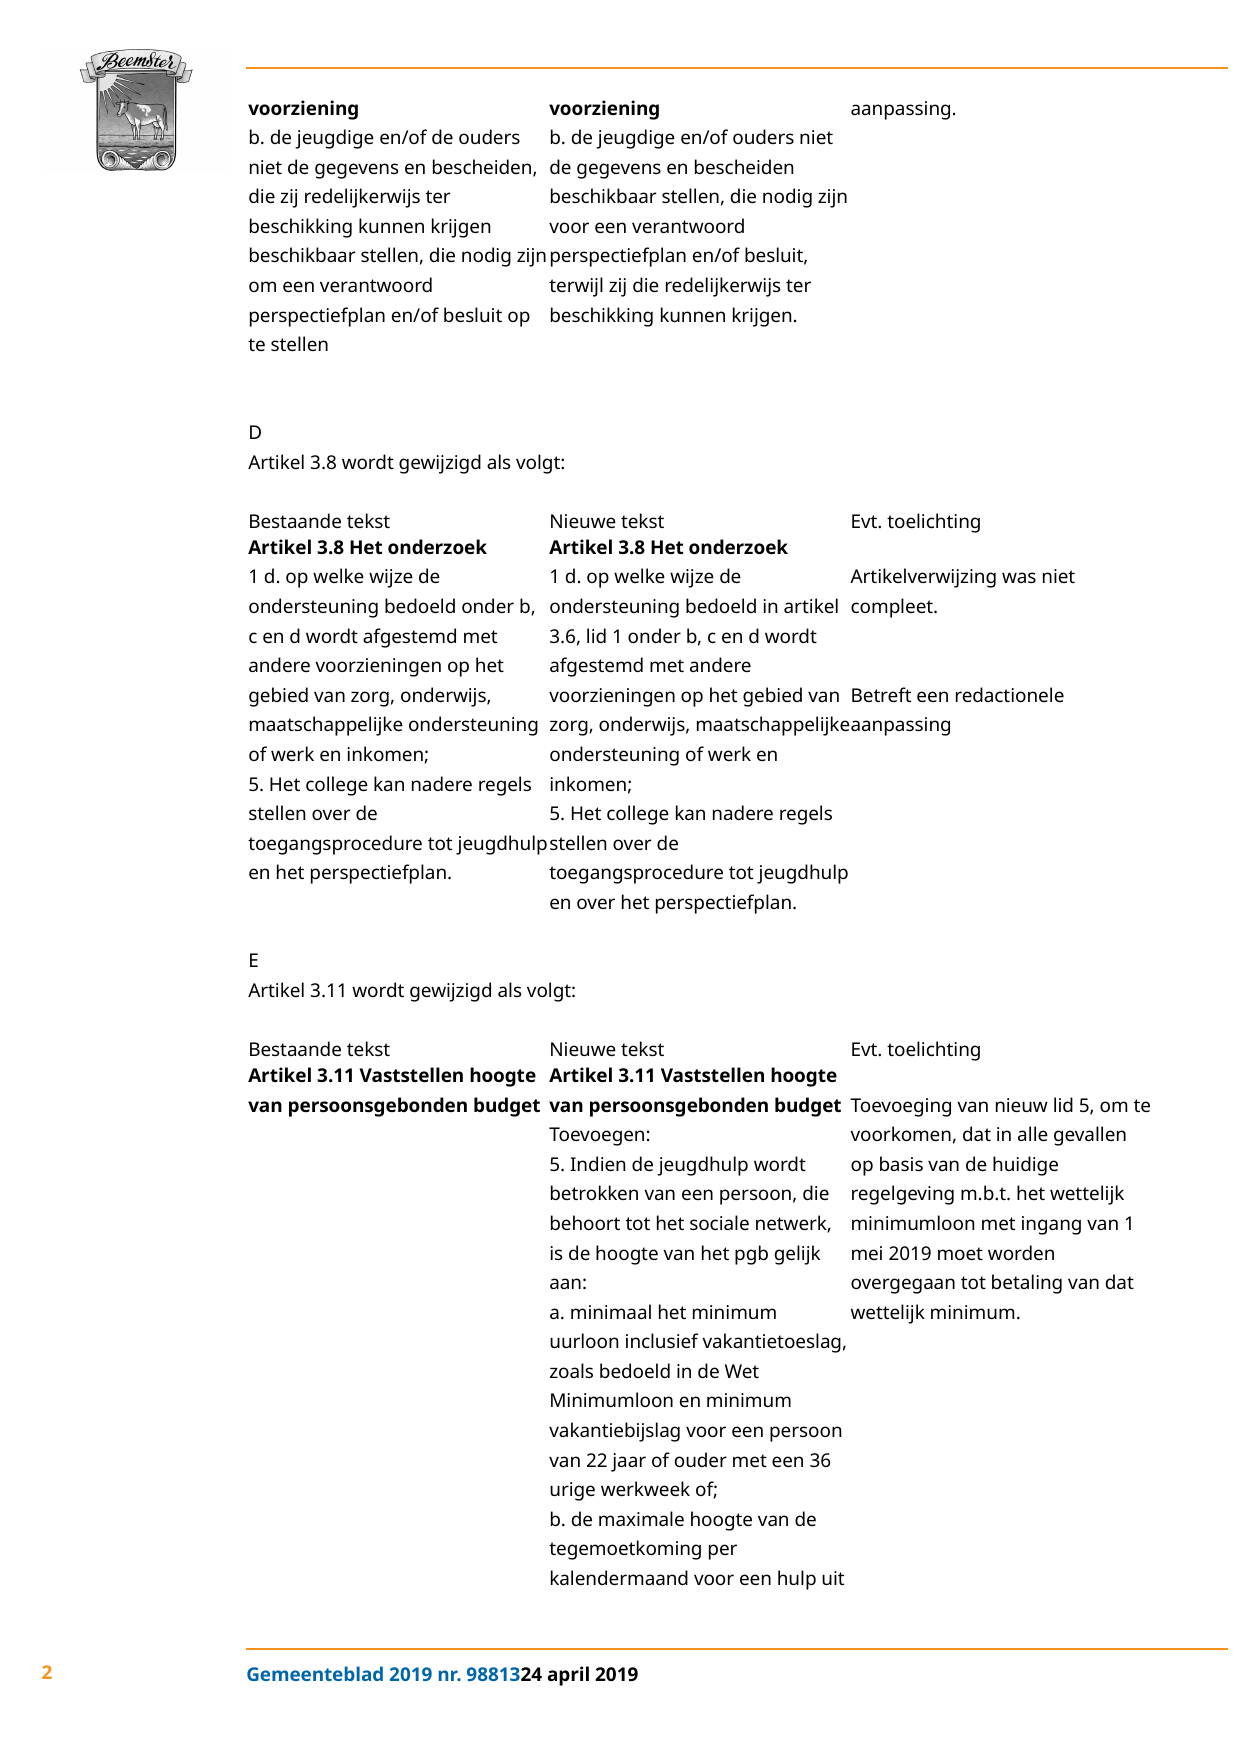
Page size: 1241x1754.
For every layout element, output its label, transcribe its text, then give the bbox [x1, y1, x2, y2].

table_cell Artikel 3.8 Het onderzoek 1 d. op welke wijze de ondersteuning bedoeld in artikel 3.6, lid 1 onder b, c en d wordt afgestemd met andere voorzieningen op het gebied van zorg, onderwijs, maatschappelijke ondersteuning of werk en inkomen; 5. Het college kan nadere regels stellen over de toegangsprocedure tot jeugdhulp en over het perspectiefplan. [549, 534, 850, 915]
table_header Nieuwe tekst [549, 1037, 850, 1062]
table_header Nieuwe tekst [549, 509, 850, 534]
text Artikel 3.8 wordt gewijzigd als volgt: [248, 449, 1152, 475]
table_header Evt. toelichting [850, 509, 1152, 534]
table_cell Artikel 3.11 Vaststellen hoogte van persoonsgebonden budget [248, 1062, 549, 1591]
text E [248, 948, 1152, 973]
text Artikel 3.11 wordt gewijzigd als volgt: [248, 977, 1152, 1003]
table_cell voorziening b. de jeugdige en/of ouders niet de gegevens en bescheiden beschikbaar stellen, die nodig zijn voor een verantwoord perspectiefplan en/of besluit, terwijl zij die redelijkerwijs ter beschikking kunnen krijgen. [549, 95, 850, 357]
table_cell aanpassing. [850, 95, 1152, 357]
table_cell Artikel 3.11 Vaststellen hoogte van persoonsgebonden budget Toevoegen: 5. Indien de jeugdhulp wordt betrokken van een persoon, die behoort tot het sociale netwerk, is de hoogte van het pgb gelijk aan: a. minimaal het minimum uurloon inclusief vakantietoeslag, zoals bedoeld in de Wet Minimumloon en minimum vakantiebijslag voor een persoon van 22 jaar of ouder met een 36 urige werkweek of; b. de maximale hoogte van de tegemoetkoming per kalendermaand voor een hulp uit [549, 1062, 850, 1591]
table_cell Toevoeging van nieuw lid 5, om te voorkomen, dat in alle gevallen op basis van de huidige regelgeving m.b.t. het wettelijk minimumloon met ingang van 1 mei 2019 moet worden overgegaan tot betaling van dat wettelijk minimum. [850, 1062, 1152, 1591]
table_header Evt. toelichting [850, 1037, 1152, 1062]
text D [248, 419, 1152, 445]
picture [41, 47, 231, 172]
table_cell Artikelverwijzing was niet compleet. Betreft een redactionele aanpassing [850, 534, 1152, 915]
table_cell voorziening b. de jeugdige en/of de ouders niet de gegevens en bescheiden, die zij redelijkerwijs ter beschikking kunnen krijgen beschikbaar stellen, die nodig zijn om een verantwoord perspectiefplan en/of besluit op te stellen [248, 95, 549, 357]
table_cell Artikel 3.8 Het onderzoek 1 d. op welke wijze de ondersteuning bedoeld onder b, c en d wordt afgestemd met andere voorzieningen op het gebied van zorg, onderwijs, maatschappelijke ondersteuning of werk en inkomen; 5. Het college kan nadere regels stellen over de toegangsprocedure tot jeugdhulp en het perspectiefplan. [248, 534, 549, 915]
table_header Bestaande tekst [248, 509, 549, 534]
table_header Bestaande tekst [248, 1037, 549, 1062]
